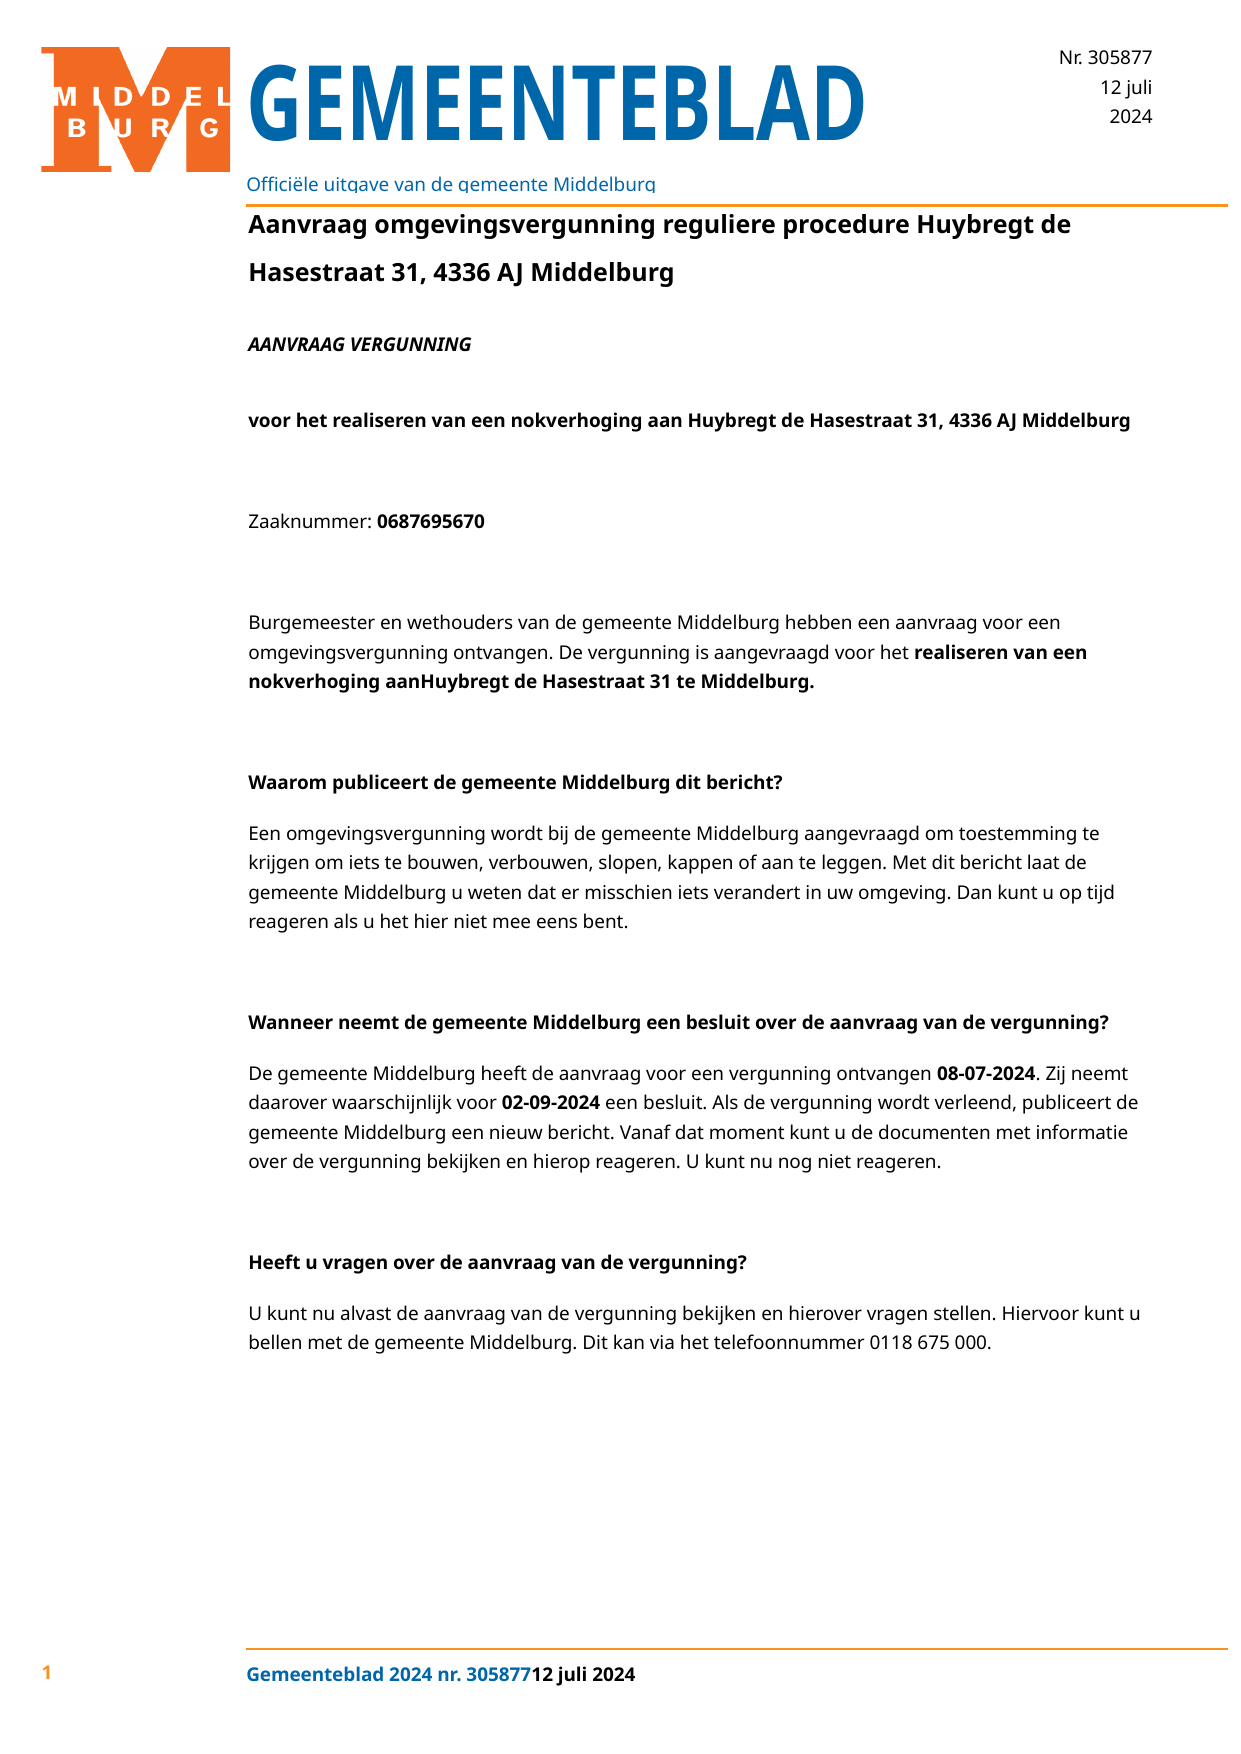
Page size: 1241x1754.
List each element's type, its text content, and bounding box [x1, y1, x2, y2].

picture [41, 47, 231, 172]
text Burgemeester en wethouders van de gemeente Middelburg hebben een aanvraag voor een omgevingsvergunning ontvangen. De vergunning is aangevraagd voor het realiseren van een nokverhoging aanHuybregt de Hasestraat 31 te Middelburg. [248, 609, 1152, 694]
text AANVRAAG VERGUNNING [248, 331, 1152, 357]
text De gemeente Middelburg heeft de aanvraag voor een vergunning ontvangen 08-07-2024. Zij neemt daarover waarschijnlijk voor 02-09-2024 een besluit. Als de vergunning wordt verleend, publiceert de gemeente Middelburg een nieuw bericht. Vanaf dat moment kunt u de documenten met informatie over de vergunning bekijken en hierop reageren. U kunt nu nog niet reageren. [248, 1060, 1152, 1174]
text Een omgevingsvergunning wordt bij de gemeente Middelburg aangevraagd om toestemming te krijgen om iets te bouwen, verbouwen, slopen, kappen of aan te leggen. Met dit bericht laat de gemeente Middelburg u weten dat er misschien iets verandert in uw omgeving. Dan kunt u op tijd reageren als u het hier niet mee eens bent. [248, 820, 1152, 934]
text Zaaknummer: 0687695670 [248, 508, 1152, 534]
text U kunt nu alvast de aanvraag van de vergunning bekijken en hierover vragen stellen. Hiervoor kunt u bellen met de gemeente Middelburg. Dit kan via het telefoonnummer 0118 675 000. [248, 1300, 1152, 1355]
text voor het realiseren van een nokverhoging aan Huybregt de Hasestraat 31, 4336 AJ Middelburg [248, 408, 1152, 433]
text Waarom publiceert de gemeente Middelburg dit bericht? [248, 769, 1152, 795]
text Wanneer neemt de gemeente Middelburg een besluit over de aanvraag van de vergunning? [248, 1009, 1152, 1035]
text Heeft u vragen over de aanvraag van de vergunning? [248, 1249, 1152, 1275]
text Aanvraag omgevingsvergunning reguliere procedure Huybregt de Hasestraat 31, 4336 AJ Middelburg [248, 207, 1152, 288]
